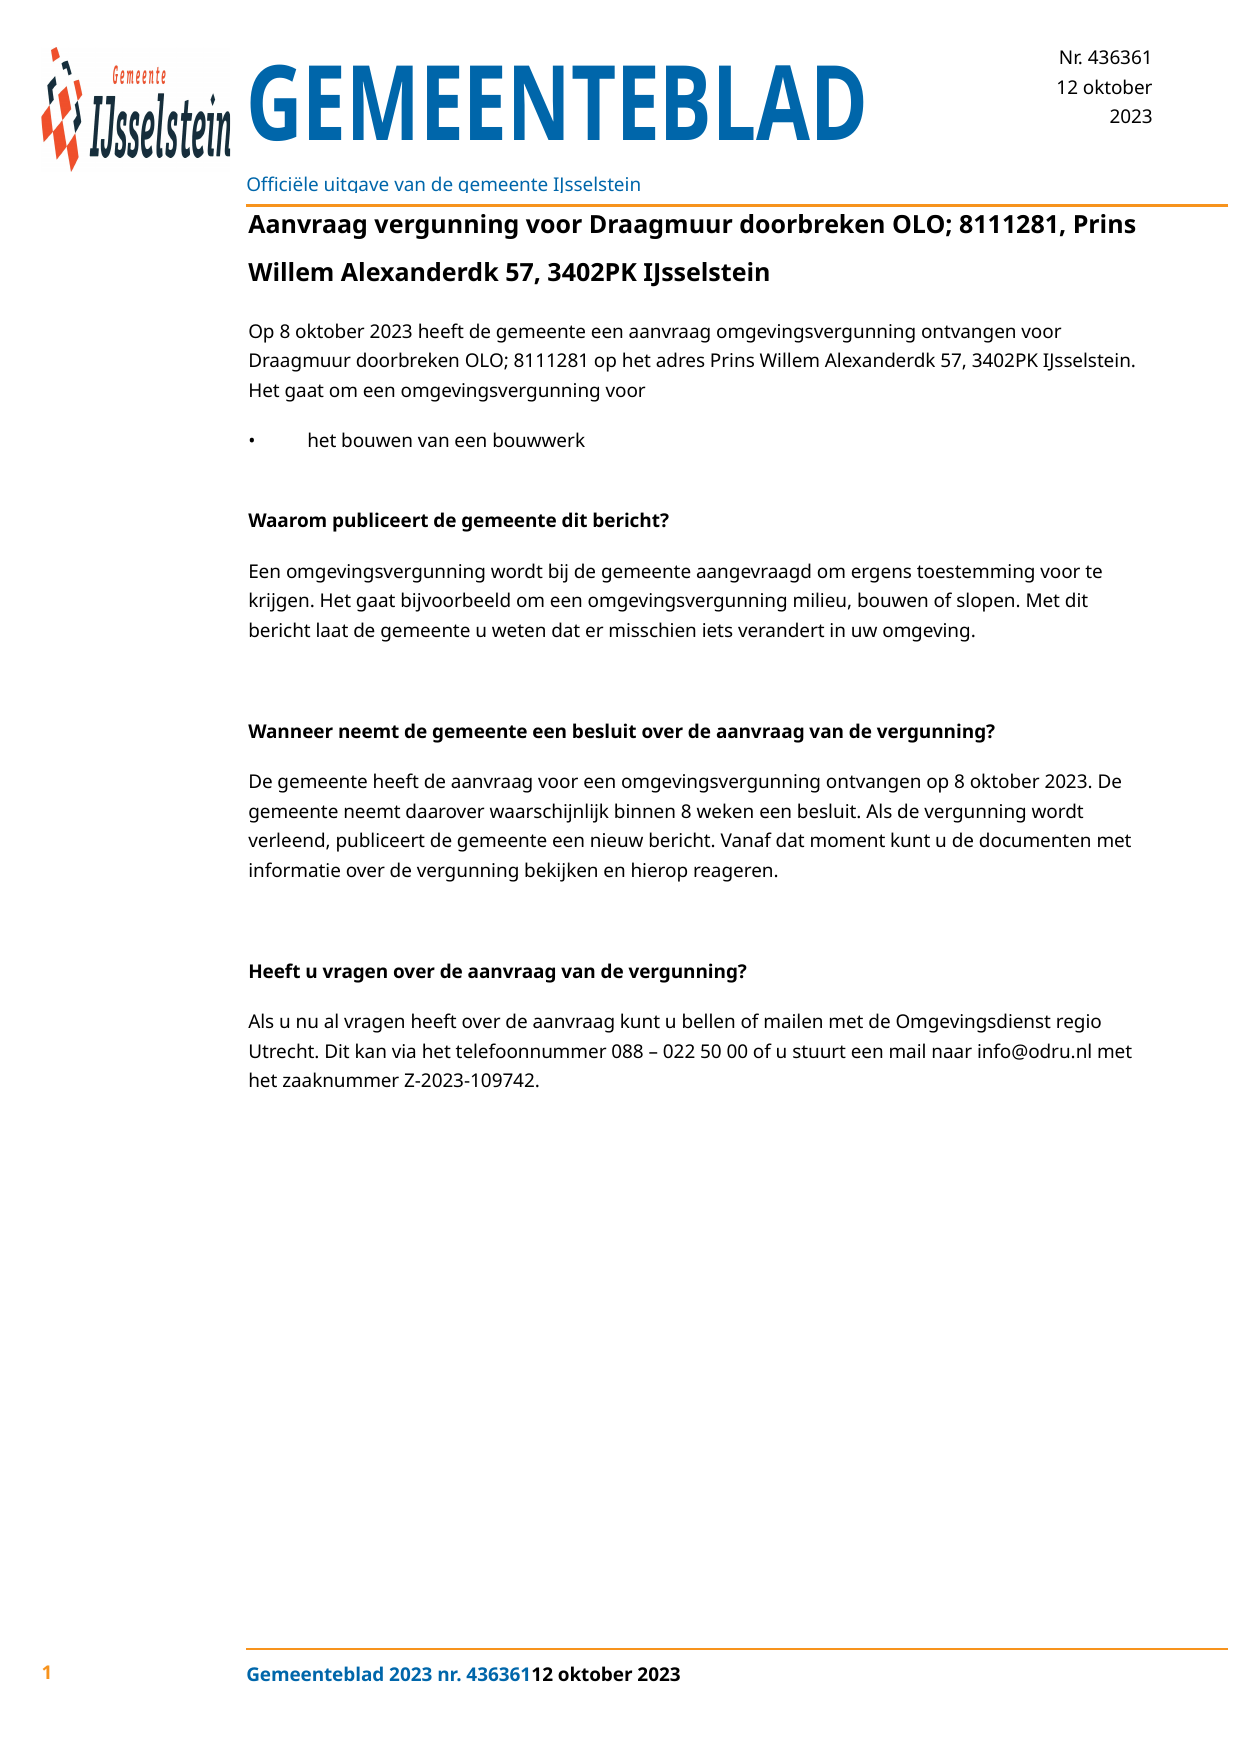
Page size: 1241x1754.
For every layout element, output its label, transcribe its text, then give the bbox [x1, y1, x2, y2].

text Waarom publiceert de gemeente dit bericht? [248, 507, 1152, 533]
text Aanvraag vergunning voor Draagmuur doorbreken OLO; 8111281, Prins Willem Alexanderdk 57, 3402PK IJsselstein [248, 207, 1152, 288]
picture [41, 47, 231, 172]
list het bouwen van een bouwwerk [248, 427, 1152, 453]
text Op 8 oktober 2023 heeft de gemeente een aanvraag omgevingsvergunning ontvangen voor Draagmuur doorbreken OLO; 8111281 op het adres Prins Willem Alexanderdk 57, 3402PK IJsselstein. Het gaat om een omgevingsvergunning voor [248, 318, 1152, 403]
text De gemeente heeft de aanvraag voor een omgevingsvergunning ontvangen op 8 oktober 2023. De gemeente neemt daarover waarschijnlijk binnen 8 weken een besluit. Als de vergunning wordt verleend, publiceert de gemeente een nieuw bericht. Vanaf dat moment kunt u de documenten met informatie over de vergunning bekijken en hierop reageren. [248, 768, 1152, 883]
text Heeft u vragen over de aanvraag van de vergunning? [248, 958, 1152, 984]
text Als u nu al vragen heeft over de aanvraag kunt u bellen of mailen met de Omgevingsdienst regio Utrecht. Dit kan via het telefoonnummer 088 – 022 50 00 of u stuurt een mail naar info@odru.nl met het zaaknummer Z-2023-109742. [248, 1008, 1152, 1093]
text Wanneer neemt de gemeente een besluit over de aanvraag van de vergunning? [248, 718, 1152, 744]
text Een omgevingsvergunning wordt bij de gemeente aangevraagd om ergens toestemming voor te krijgen. Het gaat bijvoorbeeld om een omgevingsvergunning milieu, bouwen of slopen. Met dit bericht laat de gemeente u weten dat er misschien iets verandert in uw omgeving. [248, 558, 1152, 643]
